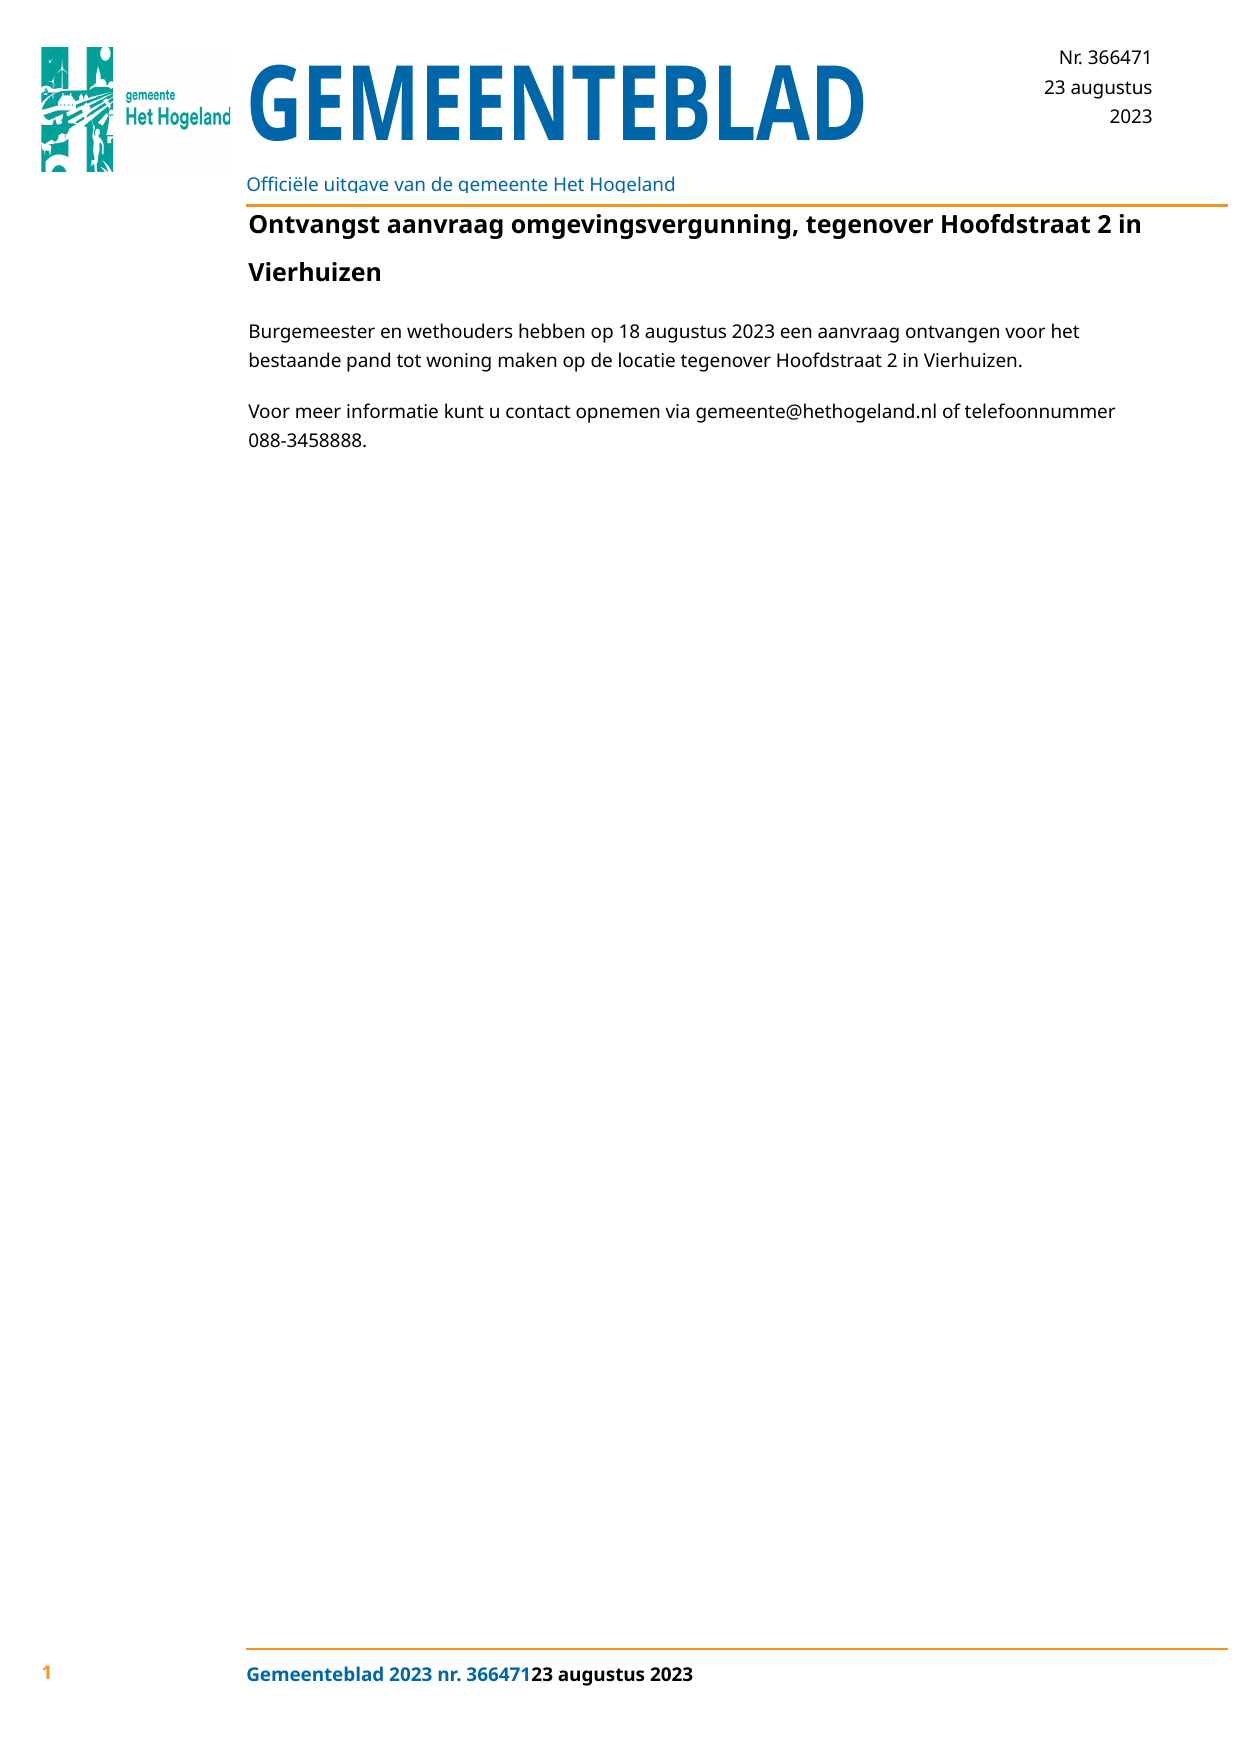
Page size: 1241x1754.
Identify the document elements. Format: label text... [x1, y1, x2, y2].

text Burgemeester en wethouders hebben op 18 augustus 2023 een aanvraag ontvangen voor het bestaande pand tot woning maken op de locatie tegenover Hoofdstraat 2 in Vierhuizen. [248, 318, 1152, 373]
text Ontvangst aanvraag omgevingsvergunning, tegenover Hoofdstraat 2 in Vierhuizen [248, 207, 1152, 288]
picture [41, 47, 231, 172]
text Voor meer informatie kunt u contact opnemen via gemeente@hethogeland.nl of telefoonnummer 088-3458888. [248, 398, 1152, 453]
